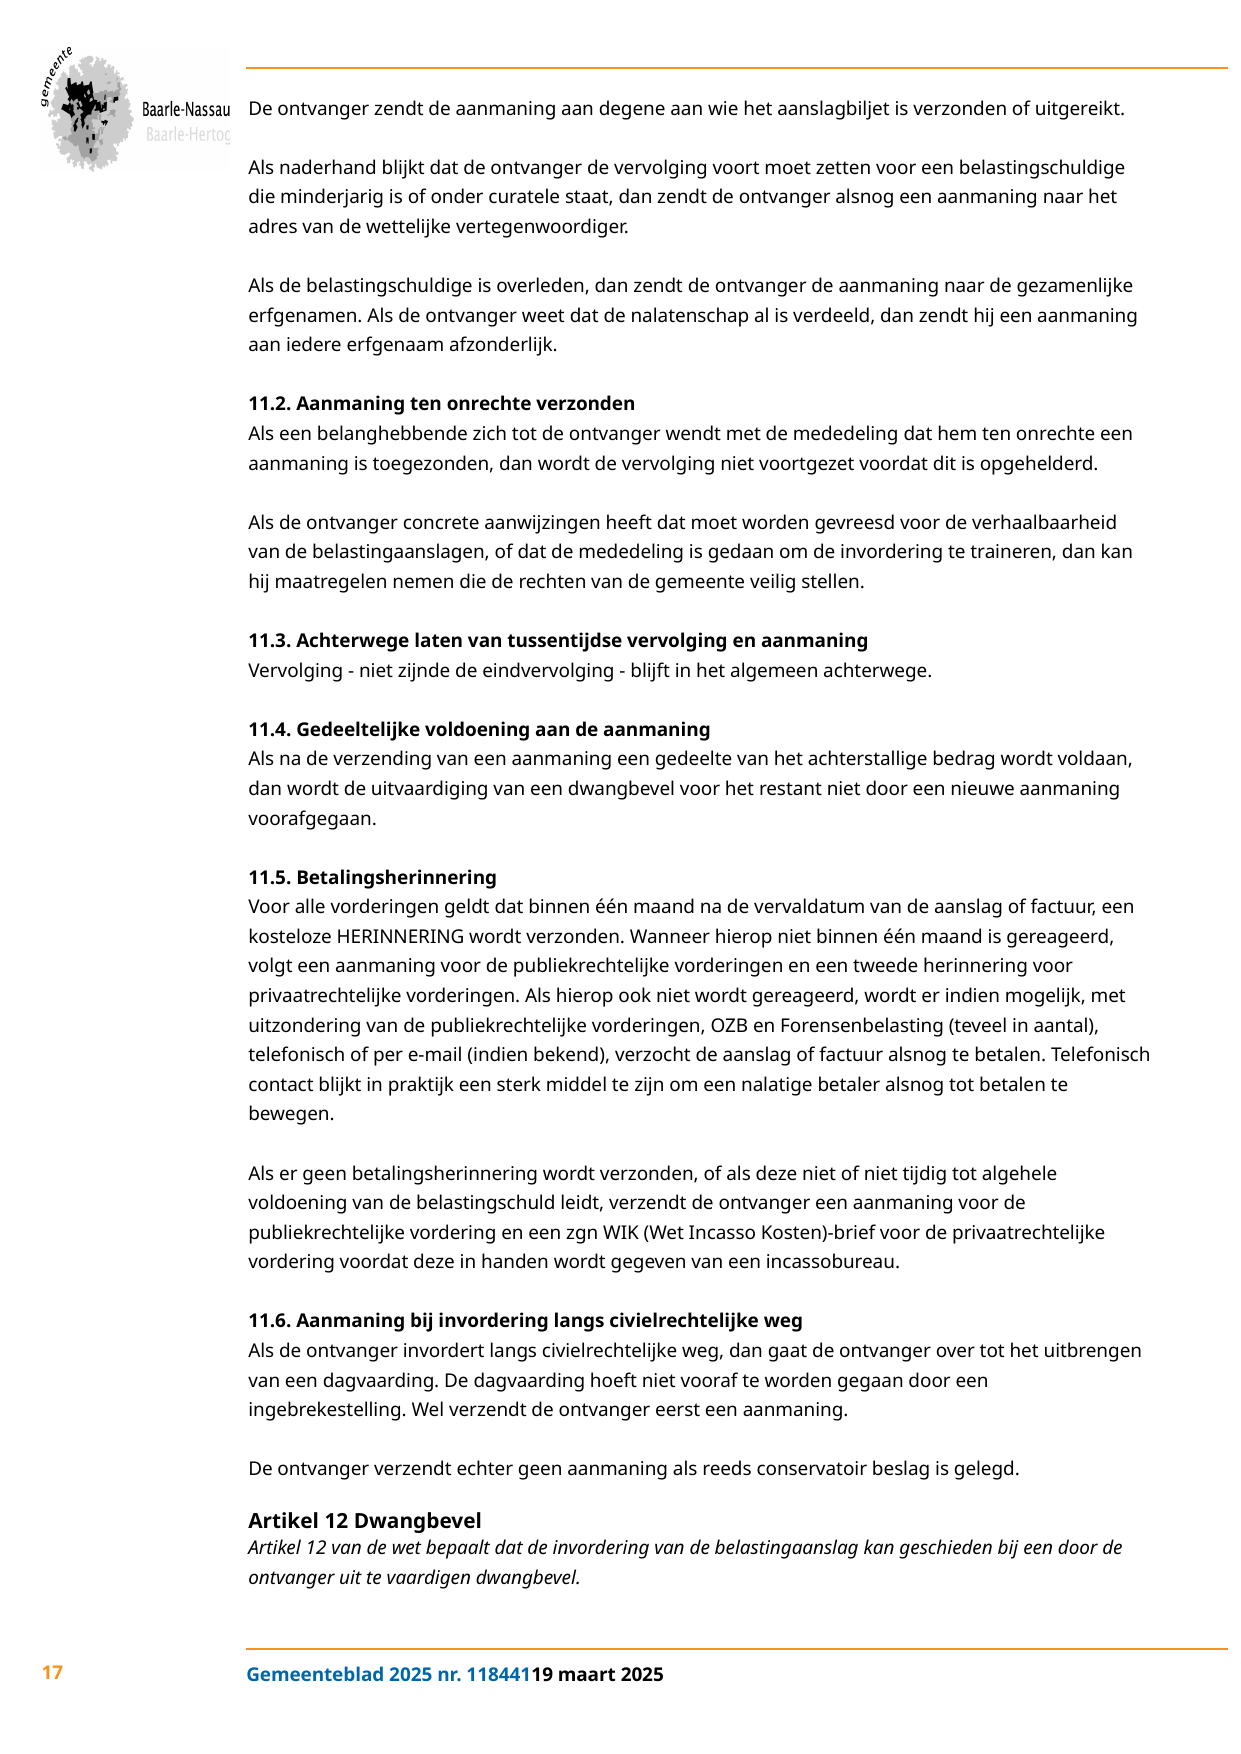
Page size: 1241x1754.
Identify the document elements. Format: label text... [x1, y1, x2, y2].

text Als de ontvanger concrete aanwijzingen heeft dat moet worden gevreesd voor de verhaalbaarheid van de belastingaanslagen, of dat de mededeling is gedaan om de invordering te traineren, dan kan hij maatregelen nemen die de rechten van de gemeente veilig stellen. [248, 509, 1152, 594]
text De ontvanger verzendt echter geen aanmaning als reeds conservatoir beslag is gelegd. [248, 1456, 1152, 1481]
text Vervolging - niet zijnde de eindvervolging - blijft in het algemeen achterwege. [248, 657, 1152, 683]
text Artikel 12 van de wet bepaalt dat de invordering van de belastingaanslag kan geschieden bij een door de ontvanger uit te vaardigen dwangbevel. [248, 1534, 1152, 1590]
text Als naderhand blijkt dat de ontvanger de vervolging voort moet zetten voor een belastingschuldige die minderjarig is of onder curatele staat, dan zendt de ontvanger alsnog een aanmaning naar het adres van de wettelijke vertegenwoordiger. [248, 154, 1152, 239]
text Voor alle vorderingen geldt dat binnen één maand na de vervaldatum van de aanslag of factuur, een kosteloze HERINNERING wordt verzonden. Wanneer hierop niet binnen één maand is gereageerd, volgt een aanmaning voor de publiekrechtelijke vorderingen en een tweede herinnering voor privaatrechtelijke vorderingen. Als hierop ook niet wordt gereageerd, wordt er indien mogelijk, met uitzondering van de publiekrechtelijke vorderingen, OZB en Forensenbelasting (teveel in aantal), telefonisch of per e-mail (indien bekend), verzocht de aanslag of factuur alsnog te betalen. Telefonisch contact blijkt in praktijk een sterk middel te zijn om een nalatige betaler alsnog tot betalen te bewegen. [248, 893, 1152, 1126]
text De ontvanger zendt de aanmaning aan degene aan wie het aanslagbiljet is verzonden of uitgereikt. [248, 95, 1152, 121]
text Als na de verzending van een aanmaning een gedeelte van het achterstallige bedrag wordt voldaan, dan wordt de uitvaardiging van een dwangbevel voor het restant niet door een nieuwe aanmaning voorafgegaan. [248, 746, 1152, 831]
text Artikel 12 Dwangbevel [248, 1506, 1152, 1534]
text 11.3. Achterwege laten van tussentijdse vervolging en aanmaning [248, 627, 1152, 653]
text 11.2. Aanmaning ten onrechte verzonden [248, 391, 1152, 416]
text 11.4. Gedeeltelijke voldoening aan de aanmaning [248, 716, 1152, 742]
text 11.5. Betalingsherinnering [248, 864, 1152, 890]
text Als een belanghebbende zich tot de ontvanger wendt met de mededeling dat hem ten onrechte een aanmaning is toegezonden, dan wordt de vervolging niet voortgezet voordat dit is opgehelderd. [248, 420, 1152, 476]
text Als er geen betalingsherinnering wordt verzonden, of als deze niet of niet tijdig tot algehele voldoening van de belastingschuld leidt, verzendt de ontvanger een aanmaning voor de publiekrechtelijke vordering en een zgn WIK (Wet Incasso Kosten)-brief voor de privaatrechtelijke vordering voordat deze in handen wordt gegeven van een incassobureau. [248, 1160, 1152, 1274]
text Als de ontvanger invordert langs civielrechtelijke weg, dan gaat de ontvanger over tot het uitbrengen van een dagvaarding. De dagvaarding hoeft niet vooraf te worden gegaan door een ingebrekestelling. Wel verzendt de ontvanger eerst een aanmaning. [248, 1337, 1152, 1422]
picture [41, 47, 231, 172]
text Als de belastingschuldige is overleden, dan zendt de ontvanger de aanmaning naar de gezamenlijke erfgenamen. Als de ontvanger weet dat de nalatenschap al is verdeeld, dan zendt hij een aanmaning aan iedere erfgenaam afzonderlijk. [248, 272, 1152, 357]
text 11.6. Aanmaning bij invordering langs civielrechtelijke weg [248, 1308, 1152, 1333]
